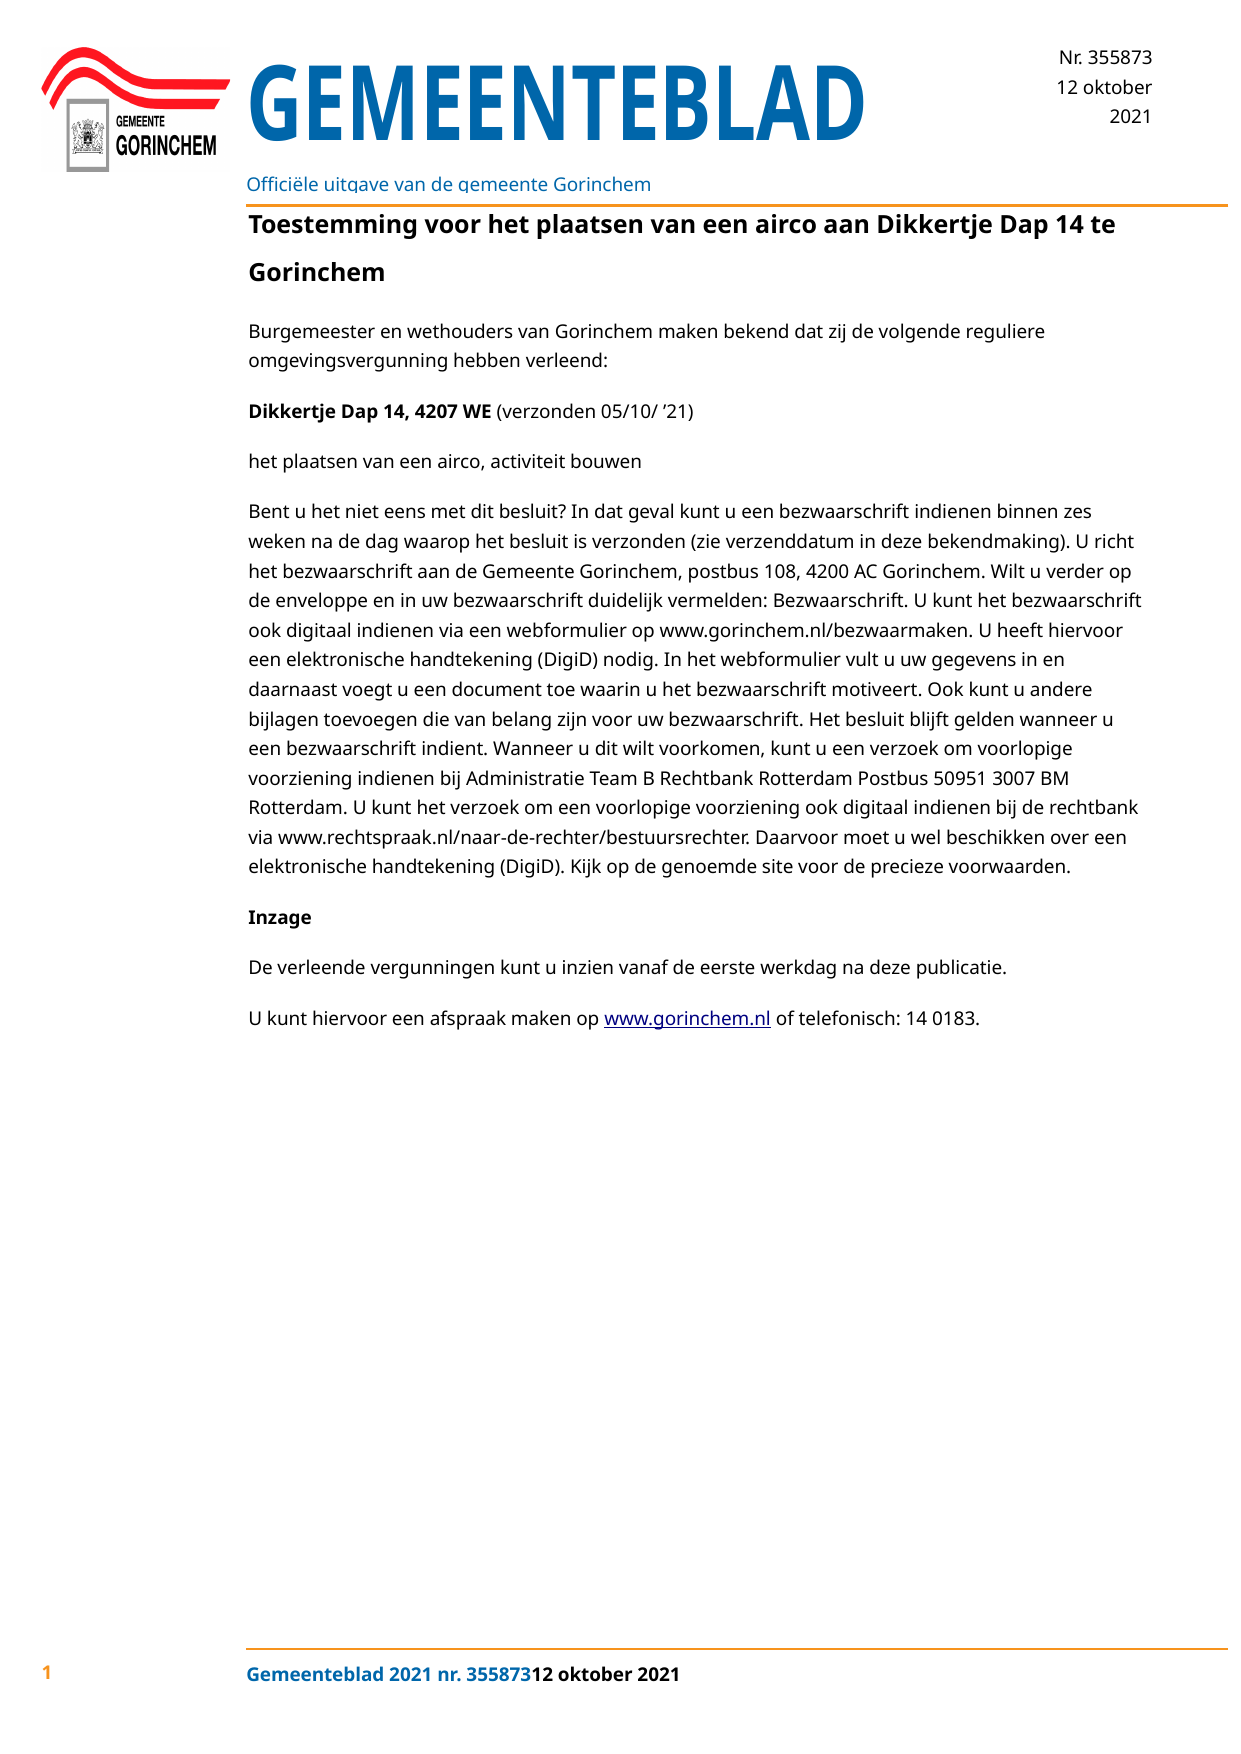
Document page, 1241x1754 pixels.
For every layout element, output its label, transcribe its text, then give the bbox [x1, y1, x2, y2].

text het plaatsen van een airco, activiteit bouwen [248, 448, 1152, 474]
text Dikkertje Dap 14, 4207 WE (verzonden 05/10/ ’21) [248, 398, 1152, 424]
text Toestemming voor het plaatsen van een airco aan Dikkertje Dap 14 te Gorinchem [248, 207, 1152, 288]
text Bent u het niet eens met dit besluit? In dat geval kunt u een bezwaarschrift indienen binnen zes weken na de dag waarop het besluit is verzonden (zie verzenddatum in deze bekendmaking). U richt het bezwaarschrift aan de Gemeente Gorinchem, postbus 108, 4200 AC Gorinchem. Wilt u verder op de enveloppe en in uw bezwaarschrift duidelijk vermelden: Bezwaarschrift. U kunt het bezwaarschrift ook digitaal indienen via een webformulier op www.gorinchem.nl/bezwaarmaken. U heeft hiervoor een elektronische handtekening (DigiD) nodig. In het webformulier vult u uw gegevens in en daarnaast voegt u een document toe waarin u het bezwaarschrift motiveert. Ook kunt u andere bijlagen toevoegen die van belang zijn voor uw bezwaarschrift. Het besluit blijft gelden wanneer u een bezwaarschrift indient. Wanneer u dit wilt voorkomen, kunt u een verzoek om voorlopige voorziening indienen bij Administratie Team B Rechtbank Rotterdam Postbus 50951 3007 BM Rotterdam. U kunt het verzoek om een voorlopige voorziening ook digitaal indienen bij de rechtbank via www.rechtspraak.nl/naar-de-rechter/bestuursrechter. Daarvoor moet u wel beschikken over een elektronische handtekening (DigiD). Kijk op de genoemde site voor de precieze voorwaarden. [248, 499, 1152, 879]
text U kunt hiervoor een afspraak maken op www.gorinchem.nl of telefonisch: 14 0183. [248, 1005, 1152, 1031]
text De verleende vergunningen kunt u inzien vanaf de eerste werkdag na deze publicatie. [248, 954, 1152, 980]
text Inzage [248, 904, 1152, 930]
text Burgemeester en wethouders van Gorinchem maken bekend dat zij de volgende reguliere omgevingsvergunning hebben verleend: [248, 318, 1152, 373]
picture [41, 47, 231, 172]
